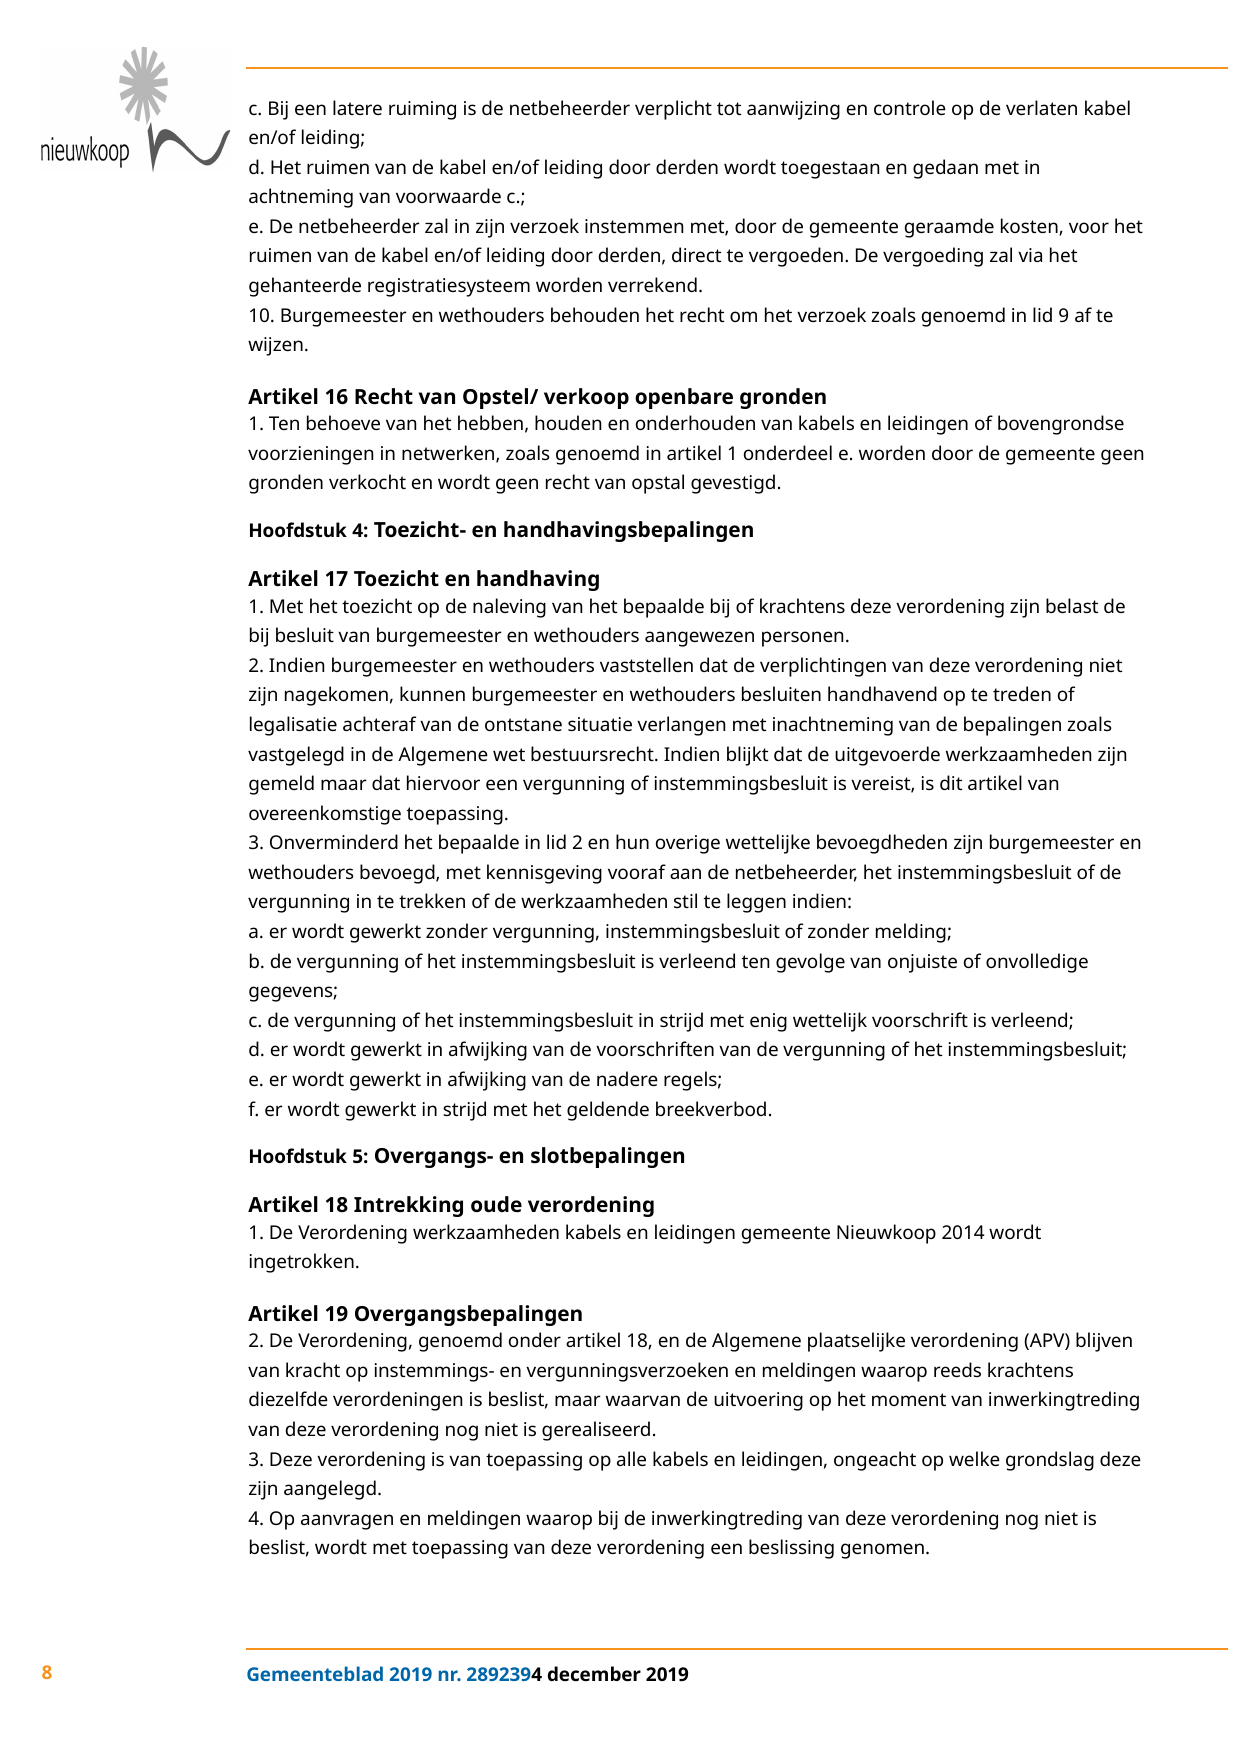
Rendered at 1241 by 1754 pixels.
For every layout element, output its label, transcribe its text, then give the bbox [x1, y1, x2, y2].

text 10. Burgemeester en wethouders behouden het recht om het verzoek zoals genoemd in lid 9 af te wijzen. [248, 302, 1152, 357]
text Artikel 16 Recht van Opstel/ verkoop openbare gronden [248, 382, 1152, 410]
text c. de vergunning of het instemmingsbesluit in strijd met enig wettelijk voorschrift is verleend; [248, 1007, 1152, 1033]
text c. Bij een latere ruiming is de netbeheerder verplicht tot aanwijzing en controle op de verlaten kabel en/of leiding; [248, 95, 1152, 150]
text 2. Indien burgemeester en wethouders vaststellen dat de verplichtingen van deze verordening niet zijn nagekomen, kunnen burgemeester en wethouders besluiten handhavend op te treden of legalisatie achteraf van de ontstane situatie verlangen met inachtneming van de bepalingen zoals vastgelegd in de Algemene wet bestuursrecht. Indien blijkt dat de uitgevoerde werkzaamheden zijn gemeld maar dat hiervoor een vergunning of instemmingsbesluit is vereist, is dit artikel van overeenkomstige toepassing. [248, 652, 1152, 826]
text 3. Deze verordening is van toepassing op alle kabels en leidingen, ongeacht op welke grondslag deze zijn aangelegd. [248, 1446, 1152, 1501]
text Hoofdstuk 5: Overgangs- en slotbepalingen [248, 1141, 1152, 1170]
text 1. Ten behoeve van het hebben, houden en onderhouden van kabels en leidingen of bovengrondse voorzieningen in netwerken, zoals genoemd in artikel 1 onderdeel e. worden door de gemeente geen gronden verkocht en wordt geen recht van opstal gevestigd. [248, 410, 1152, 495]
text d. Het ruimen van de kabel en/of leiding door derden wordt toegestaan en gedaan met in achtneming van voorwaarde c.; [248, 154, 1152, 209]
text Artikel 17 Toezicht en handhaving [248, 564, 1152, 593]
text Artikel 19 Overgangsbepalingen [248, 1299, 1152, 1327]
text b. de vergunning of het instemmingsbesluit is verleend ten gevolge van onjuiste of onvolledige gegevens; [248, 948, 1152, 1003]
text a. er wordt gewerkt zonder vergunning, instemmingsbesluit of zonder melding; [248, 918, 1152, 944]
text d. er wordt gewerkt in afwijking van de voorschriften van de vergunning of het instemmingsbesluit; [248, 1037, 1152, 1062]
text e. De netbeheerder zal in zijn verzoek instemmen met, door de gemeente geraamde kosten, voor het ruimen van de kabel en/of leiding door derden, direct te vergoeden. De vergoeding zal via het gehanteerde registratiesysteem worden verrekend. [248, 213, 1152, 298]
text 4. Op aanvragen en meldingen waarop bij de inwerkingtreding van deze verordening nog niet is beslist, wordt met toepassing van deze verordening een beslissing genomen. [248, 1505, 1152, 1560]
text e. er wordt gewerkt in afwijking van de nadere regels; [248, 1066, 1152, 1092]
text Hoofdstuk 4: Toezicht- en handhavingsbepalingen [248, 515, 1152, 543]
text 2. De Verordening, genoemd onder artikel 18, en de Algemene plaatselijke verordening (APV) blijven van kracht op instemmings- en vergunningsverzoeken en meldingen waarop reeds krachtens diezelfde verordeningen is beslist, maar waarvan de uitvoering op het moment van inwerkingtreding van deze verordening nog niet is gerealiseerd. [248, 1327, 1152, 1442]
text 3. Onverminderd het bepaalde in lid 2 en hun overige wettelijke bevoegdheden zijn burgemeester en wethouders bevoegd, met kennisgeving vooraf aan de netbeheerder, het instemmingsbesluit of de vergunning in te trekken of de werkzaamheden stil te leggen indien: [248, 829, 1152, 914]
text f. er wordt gewerkt in strijd met het geldende breekverbod. [248, 1096, 1152, 1121]
text 1. Met het toezicht op de naleving van het bepaalde bij of krachtens deze verordening zijn belast de bij besluit van burgemeester en wethouders aangewezen personen. [248, 593, 1152, 648]
text Artikel 18 Intrekking oude verordening [248, 1191, 1152, 1219]
picture [41, 47, 231, 172]
text 1. De Verordening werkzaamheden kabels en leidingen gemeente Nieuwkoop 2014 wordt ingetrokken. [248, 1219, 1152, 1274]
